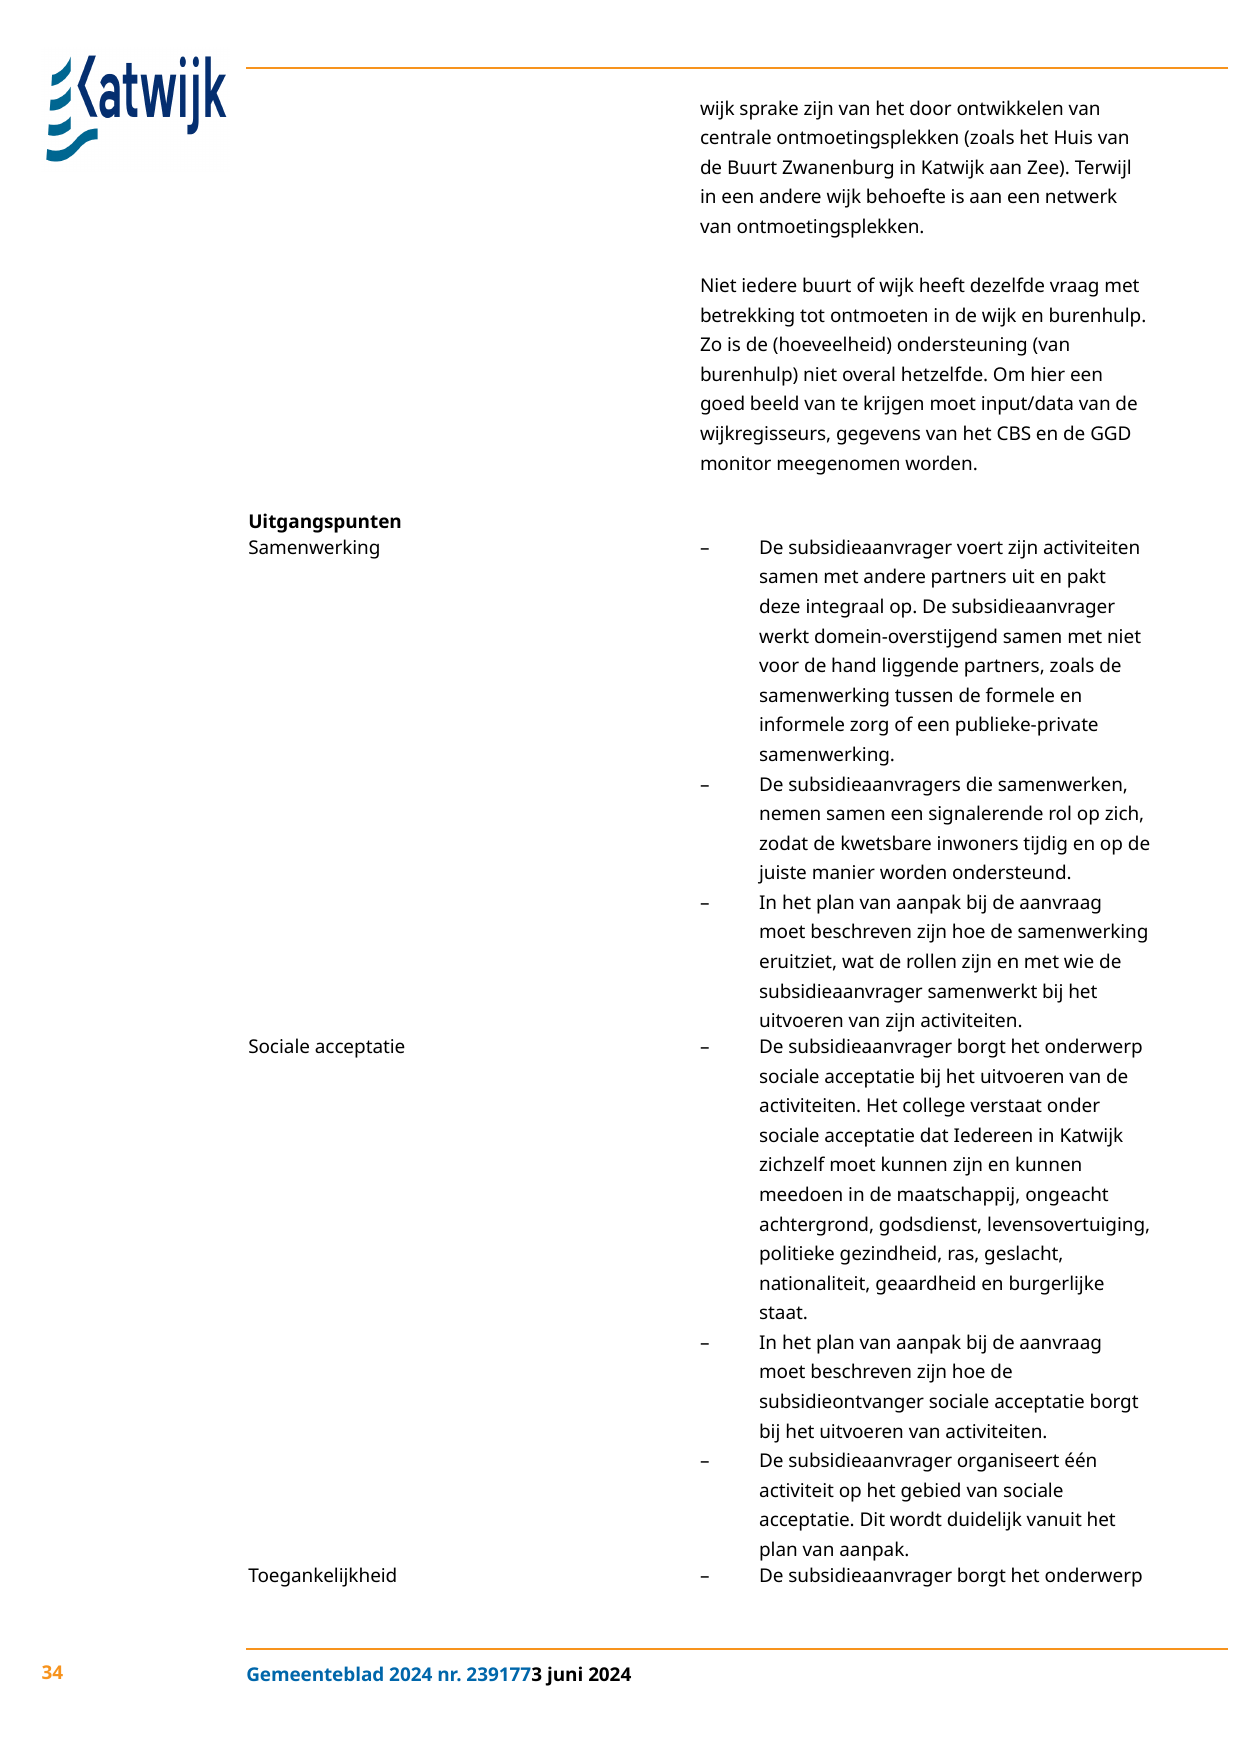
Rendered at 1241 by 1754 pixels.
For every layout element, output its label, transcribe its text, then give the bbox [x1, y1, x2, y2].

table_cell [248, 95, 700, 476]
table_header Uitgangspunten [248, 509, 1152, 534]
table_cell De subsidieaanvrager borgt het onderwerp [700, 1562, 1152, 1588]
picture [41, 47, 231, 172]
table_cell De subsidieaanvrager voert zijn activiteiten samen met andere partners uit en pakt deze integraal op. De subsidieaanvrager werkt domein-overstijgend samen met niet voor de hand liggende partners, zoals de samenwerking tussen de formele en informele zorg of een publieke-private samenwerking. De subsidieaanvragers die samenwerken, nemen samen een signalerende rol op zich, zodat de kwetsbare inwoners tijdig en op de juiste manier worden ondersteund. In het plan van aanpak bij de aanvraag moet beschreven zijn hoe de samenwerking eruitziet, wat de rollen zijn en met wie de subsidieaanvrager samenwerkt bij het uitvoeren van zijn activiteiten. [700, 534, 1152, 1033]
table_cell Toegankelijkheid [248, 1562, 700, 1588]
table_cell wijk sprake zijn van het door ontwikkelen van centrale ontmoetingsplekken (zoals het Huis van de Buurt Zwanenburg in Katwijk aan Zee). Terwijl in een andere wijk behoefte is aan een netwerk van ontmoetingsplekken. Niet iedere buurt of wijk heeft dezelfde vraag met betrekking tot ontmoeten in de wijk en burenhulp. Zo is de (hoeveelheid) ondersteuning (van burenhulp) niet overal hetzelfde. Om hier een goed beeld van te krijgen moet input/data van de wijkregisseurs, gegevens van het CBS en de GGD monitor meegenomen worden. [700, 95, 1152, 476]
table_cell Sociale acceptatie [248, 1033, 700, 1562]
table_cell Samenwerking [248, 534, 700, 1033]
table_cell De subsidieaanvrager borgt het onderwerp sociale acceptatie bij het uitvoeren van de activiteiten. Het college verstaat onder sociale acceptatie dat Iedereen in Katwijk zichzelf moet kunnen zijn en kunnen meedoen in de maatschappij, ongeacht achtergrond, godsdienst, levensovertuiging, politieke gezindheid, ras, geslacht, nationaliteit, geaardheid en burgerlijke staat. In het plan van aanpak bij de aanvraag moet beschreven zijn hoe de subsidieontvanger sociale acceptatie borgt bij het uitvoeren van activiteiten. De subsidieaanvrager organiseert één activiteit op het gebied van sociale acceptatie. Dit wordt duidelijk vanuit het plan van aanpak. [700, 1033, 1152, 1562]
